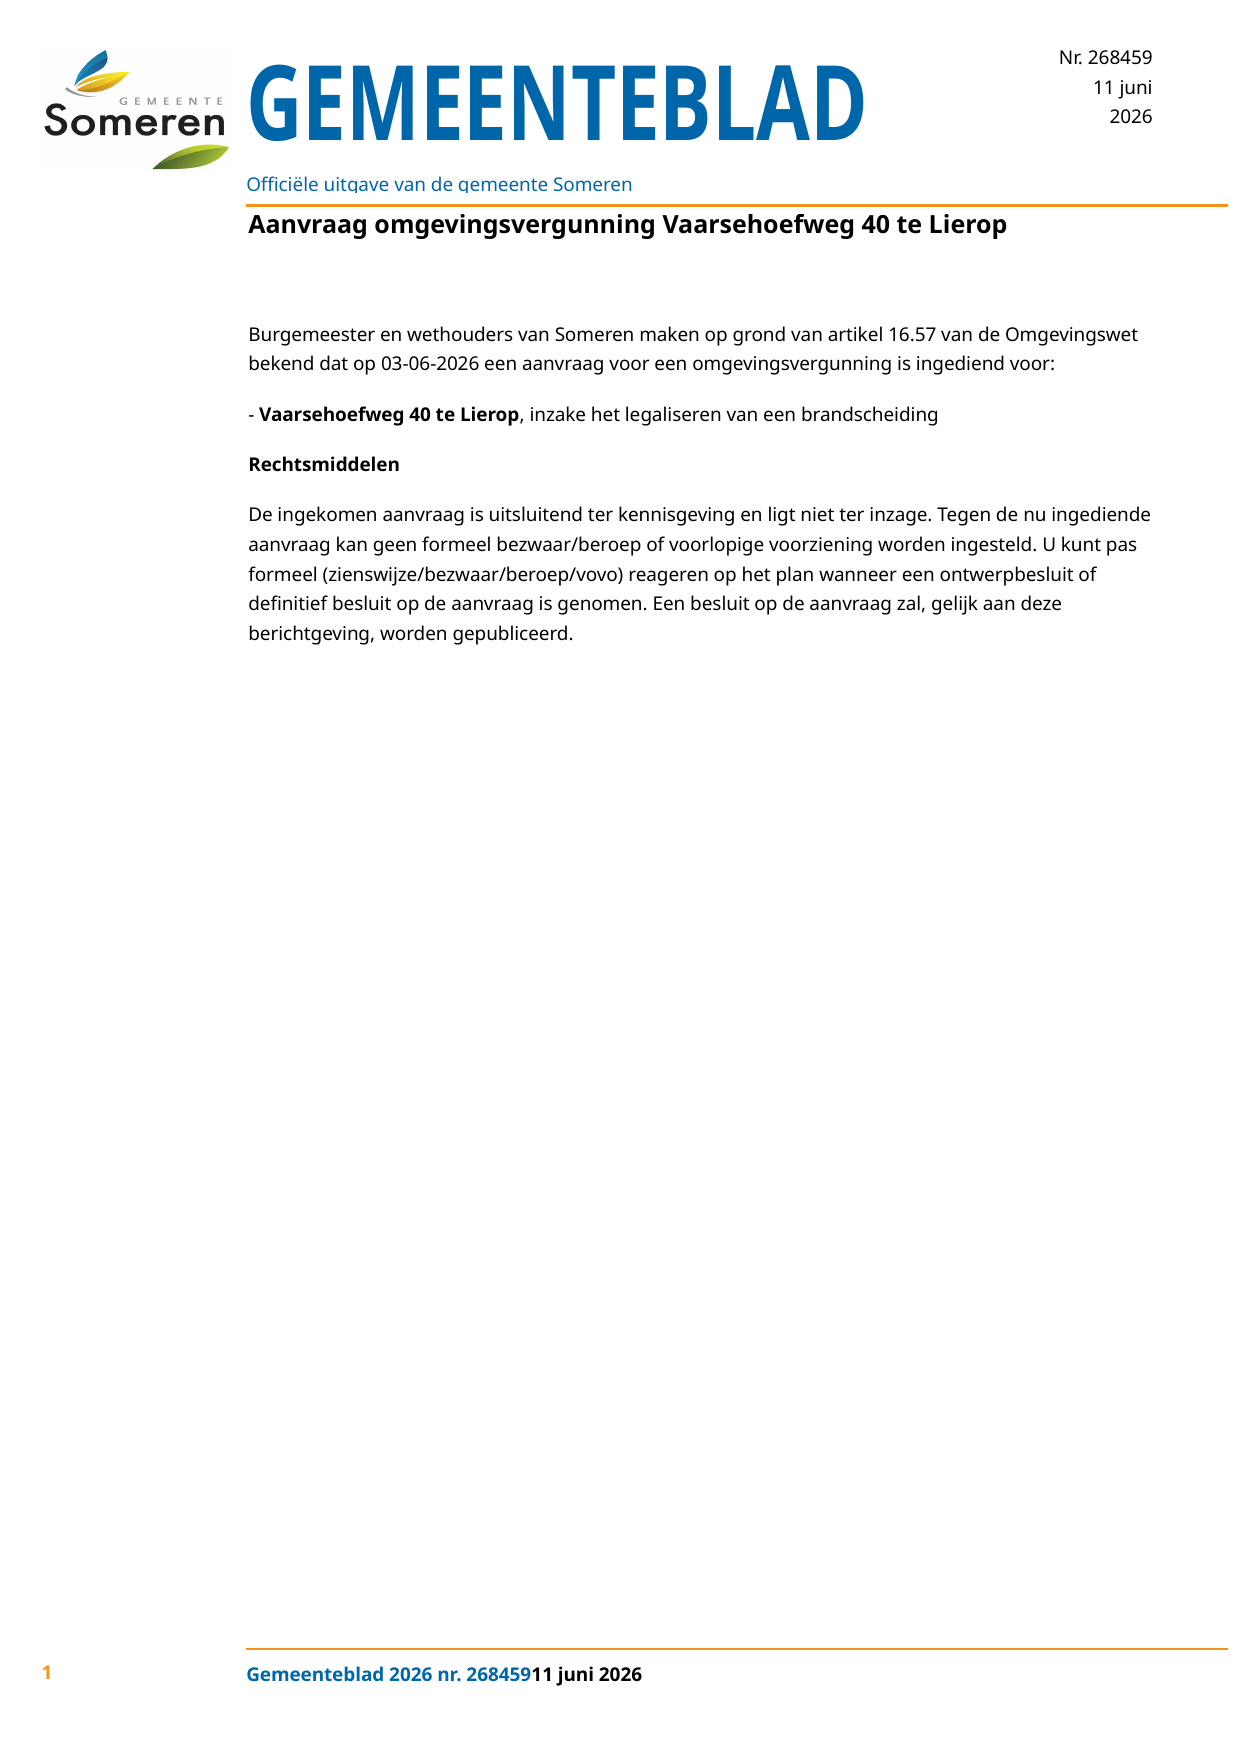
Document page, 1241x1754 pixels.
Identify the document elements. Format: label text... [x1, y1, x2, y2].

picture [41, 47, 231, 172]
text Burgemeester en wethouders van Someren maken op grond van artikel 16.57 van de Omgevingswet bekend dat op 03-06-2026 een aanvraag voor een omgevingsvergunning is ingediend voor: [248, 321, 1152, 376]
text Aanvraag omgevingsvergunning Vaarsehoefweg 40 te Lierop [248, 207, 1152, 241]
text De ingekomen aanvraag is uitsluitend ter kennisgeving en ligt niet ter inzage. Tegen de nu ingediende aanvraag kan geen formeel bezwaar/beroep of voorlopige voorziening worden ingesteld. U kunt pas formeel (zienswijze/bezwaar/beroep/vovo) reageren op het plan wanneer een ontwerpbesluit of definitief besluit op de aanvraag is genomen. Een besluit op de aanvraag zal, gelijk aan deze berichtgeving, worden gepubliceerd. [248, 502, 1152, 646]
text Rechtsmiddelen [248, 451, 1152, 477]
text - Vaarsehoefweg 40 te Lierop, inzake het legaliseren van een brandscheiding [248, 401, 1152, 426]
